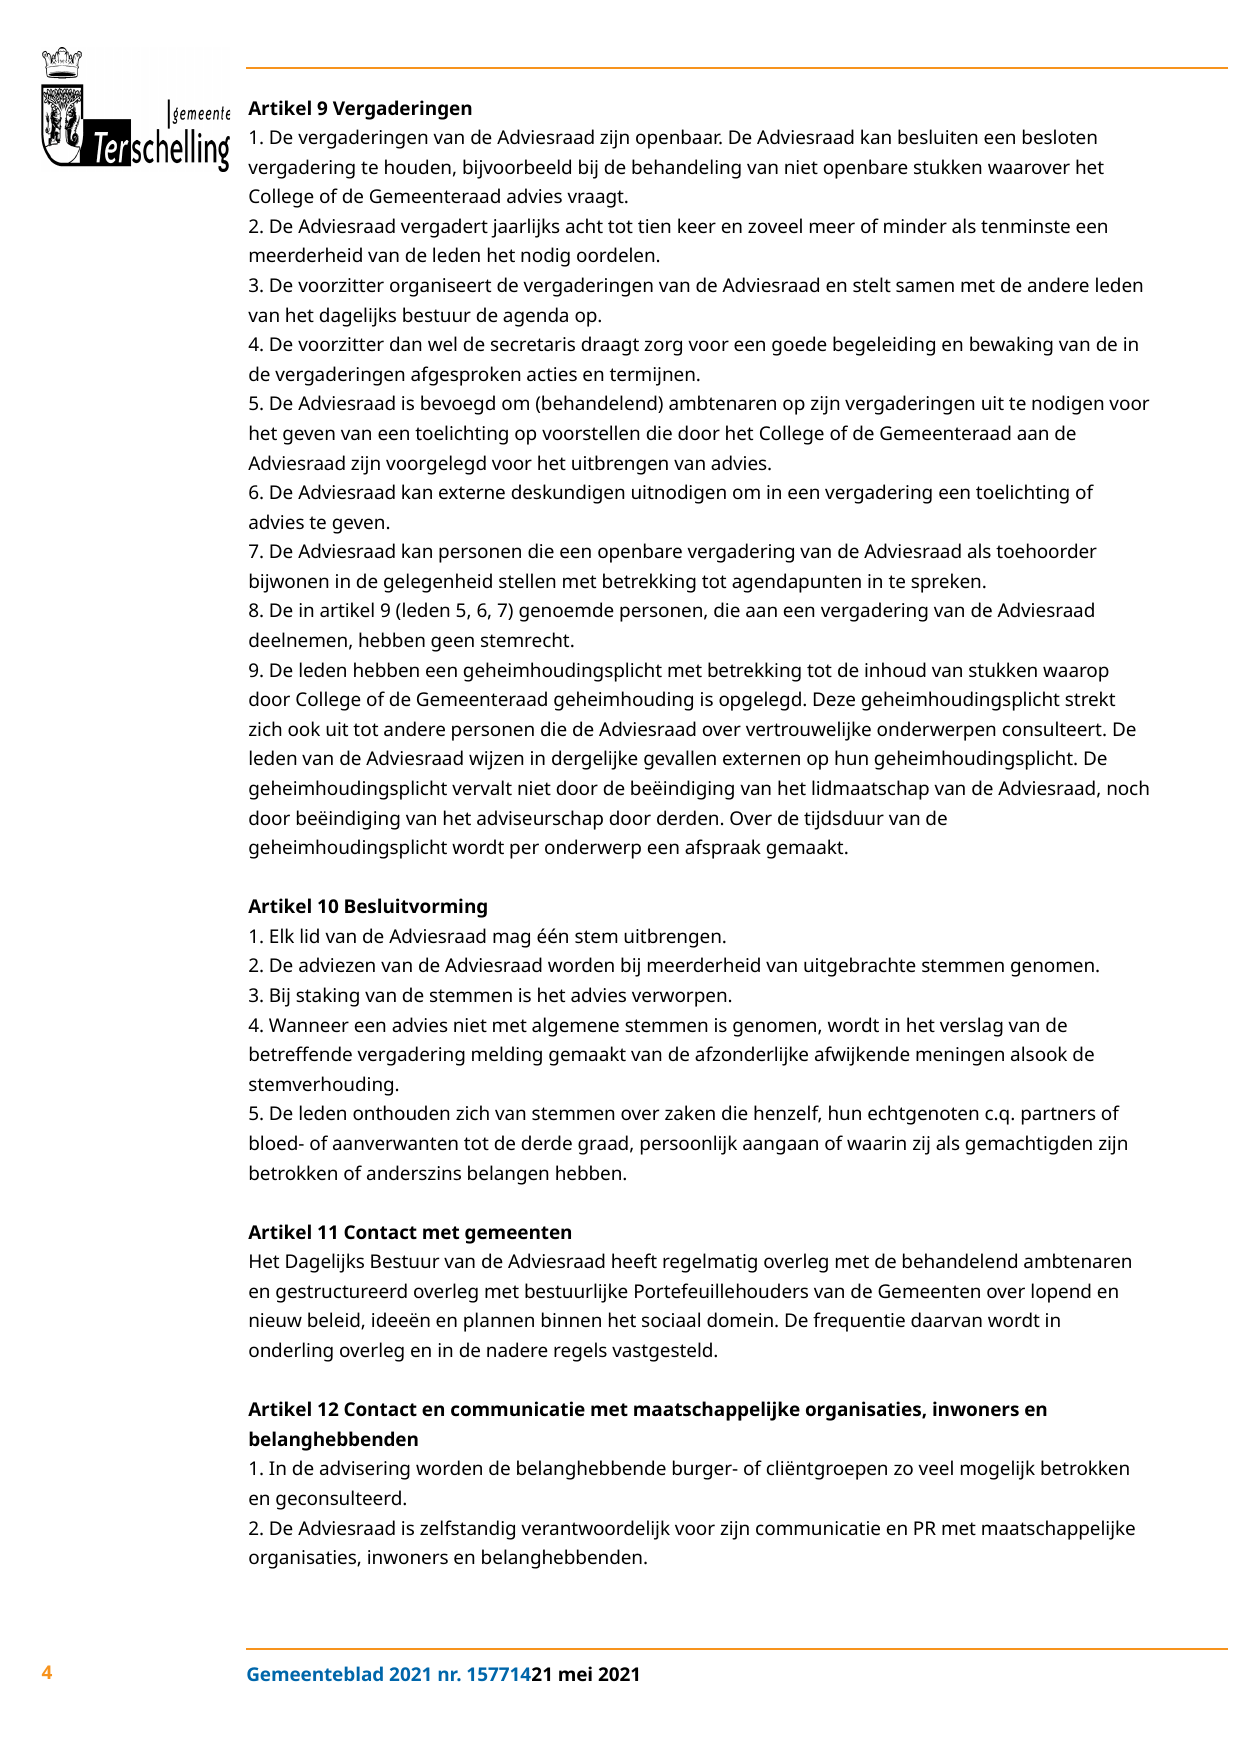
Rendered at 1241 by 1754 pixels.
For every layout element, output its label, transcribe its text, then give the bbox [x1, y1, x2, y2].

picture [41, 47, 231, 172]
text 2. De Adviesraad is zelfstandig verantwoordelijk voor zijn communicatie en PR met maatschappelijke organisaties, inwoners en belanghebbenden. [248, 1515, 1152, 1570]
text 2. De adviezen van de Adviesraad worden bij meerderheid van uitgebrachte stemmen genomen. [248, 953, 1152, 978]
text Artikel 9 Vergaderingen [248, 95, 1152, 121]
text 3. De voorzitter organiseert de vergaderingen van de Adviesraad en stelt samen met de andere leden van het dagelijks bestuur de agenda op. [248, 272, 1152, 328]
text Artikel 12 Contact en communicatie met maatschappelijke organisaties, inwoners en belanghebbenden [248, 1396, 1152, 1452]
text 4. De voorzitter dan wel de secretaris draagt zorg voor een goede begeleiding en bewaking van de in de vergaderingen afgesproken acties en termijnen. [248, 331, 1152, 387]
text Artikel 10 Besluitvorming [248, 893, 1152, 919]
text Het Dagelijks Bestuur van de Adviesraad heeft regelmatig overleg met de behandelend ambtenaren en gestructureerd overleg met bestuurlijke Portefeuillehouders van de Gemeenten over lopend en nieuw beleid, ideeën en plannen binnen het sociaal domein. De frequentie daarvan wordt in onderling overleg en in de nadere regels vastgesteld. [248, 1248, 1152, 1363]
text 1. De vergaderingen van de Adviesraad zijn openbaar. De Adviesraad kan besluiten een besloten vergadering te houden, bijvoorbeeld bij de behandeling van niet openbare stukken waarover het College of de Gemeenteraad advies vraagt. [248, 124, 1152, 209]
text 2. De Adviesraad vergadert jaarlijks acht tot tien keer en zoveel meer of minder als tenminste een meerderheid van de leden het nodig oordelen. [248, 213, 1152, 268]
text 1. Elk lid van de Adviesraad mag één stem uitbrengen. [248, 923, 1152, 949]
text 8. De in artikel 9 (leden 5, 6, 7) genoemde personen, die aan een vergadering van de Adviesraad deelnemen, hebben geen stemrecht. [248, 598, 1152, 653]
text 1. In de advisering worden de belanghebbende burger- of cliëntgroepen zo veel mogelijk betrokken en geconsulteerd. [248, 1456, 1152, 1511]
text 7. De Adviesraad kan personen die een openbare vergadering van de Adviesraad als toehoorder bijwonen in de gelegenheid stellen met betrekking tot agendapunten in te spreken. [248, 538, 1152, 594]
text Artikel 11 Contact met gemeenten [248, 1219, 1152, 1245]
text 9. De leden hebben een geheimhoudingsplicht met betrekking tot de inhoud van stukken waarop door College of de Gemeenteraad geheimhouding is opgelegd. Deze geheimhoudingsplicht strekt zich ook uit tot andere personen die de Adviesraad over vertrouwelijke onderwerpen consulteert. De leden van de Adviesraad wijzen in dergelijke gevallen externen op hun geheimhoudingsplicht. De geheimhoudingsplicht vervalt niet door de beëindiging van het lidmaatschap van de Adviesraad, noch door beëindiging van het adviseurschap door derden. Over de tijdsduur van de geheimhoudingsplicht wordt per onderwerp een afspraak gemaakt. [248, 657, 1152, 860]
text 6. De Adviesraad kan externe deskundigen uitnodigen om in een vergadering een toelichting of advies te geven. [248, 479, 1152, 535]
text 5. De leden onthouden zich van stemmen over zaken die henzelf, hun echtgenoten c.q. partners of bloed- of aanverwanten tot de derde graad, persoonlijk aangaan of waarin zij als gemachtigden zijn betrokken of anderszins belangen hebben. [248, 1101, 1152, 1186]
text 3. Bij staking van de stemmen is het advies verworpen. [248, 982, 1152, 1008]
text 5. De Adviesraad is bevoegd om (behandelend) ambtenaren op zijn vergaderingen uit te nodigen voor het geven van een toelichting op voorstellen die door het College of de Gemeenteraad aan de Adviesraad zijn voorgelegd voor het uitbrengen van advies. [248, 391, 1152, 476]
text 4. Wanneer een advies niet met algemene stemmen is genomen, wordt in het verslag van de betreffende vergadering melding gemaakt van de afzonderlijke afwijkende meningen alsook de stemverhouding. [248, 1012, 1152, 1097]
